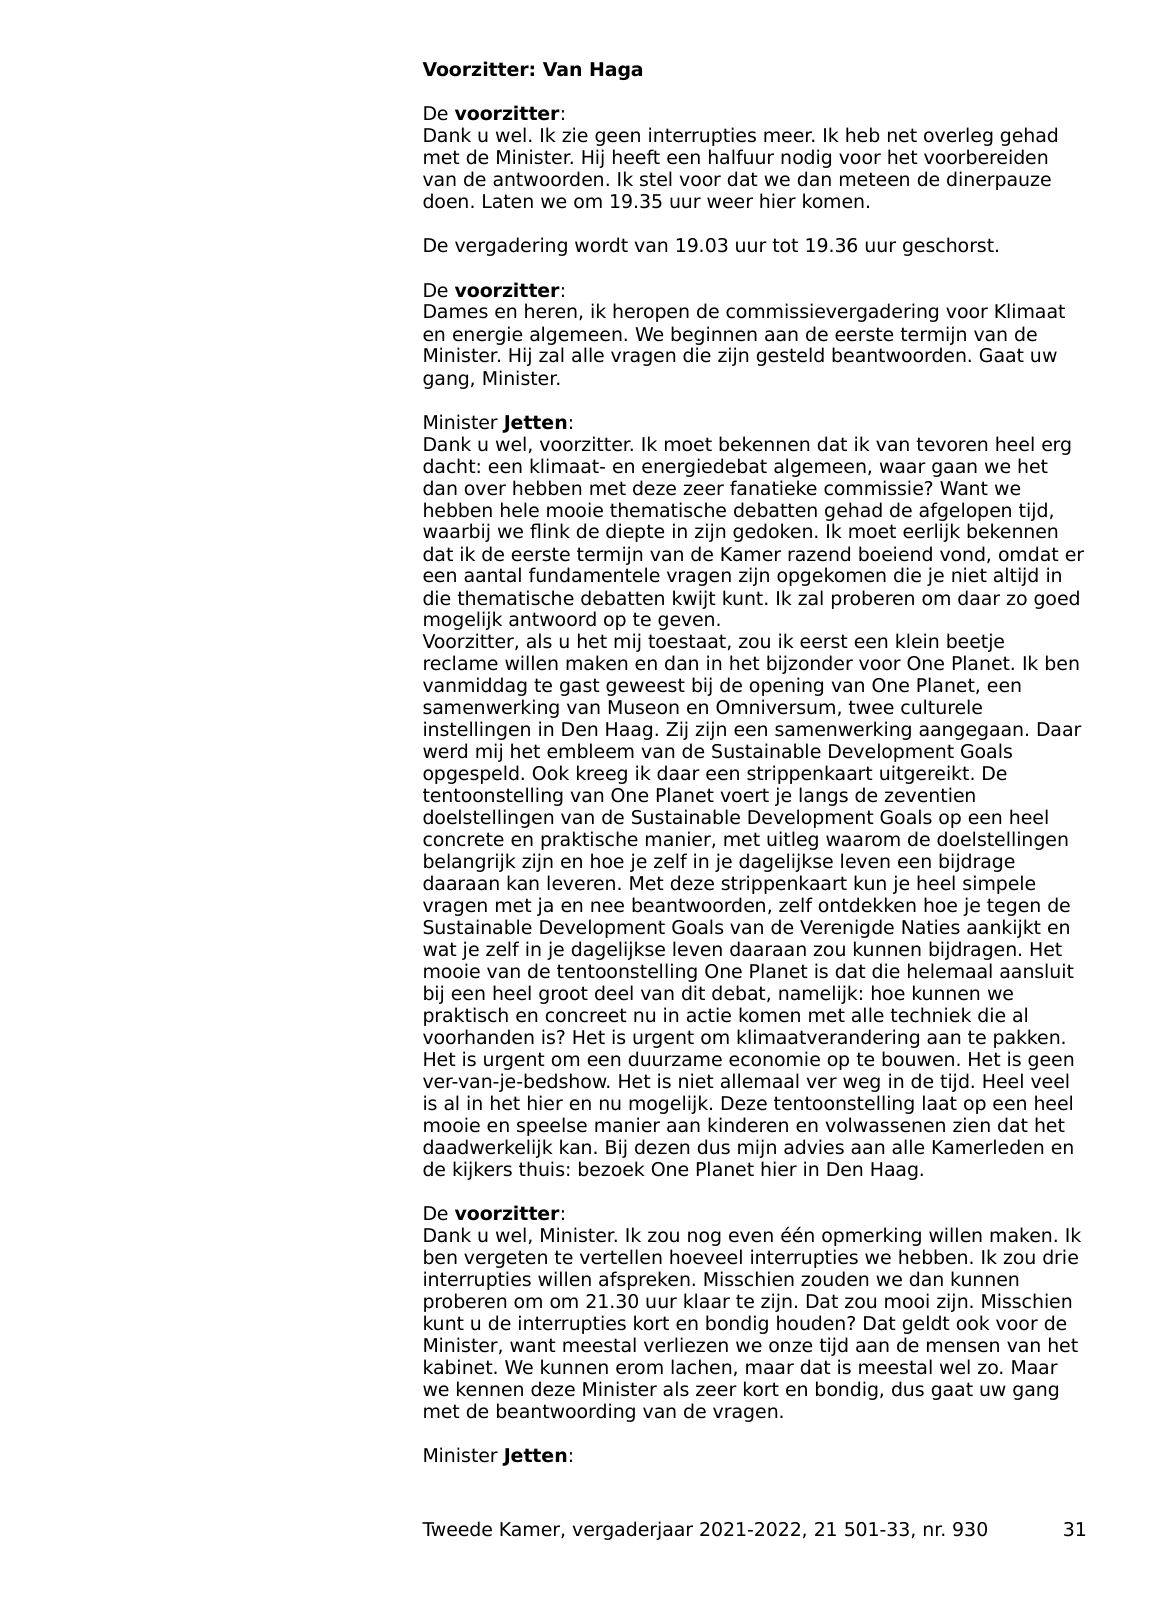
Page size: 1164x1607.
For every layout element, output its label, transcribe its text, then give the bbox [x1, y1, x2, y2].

text Minister Jetten: [422, 1445, 1087, 1467]
subtitle Voorzitter: Van Haga [422, 59, 1087, 81]
text Dank u wel. Ik zie geen interrupties meer. Ik heb net overleg gehad met de Minister. Hij heeft een halfuur nodig voor het voorbereiden van de antwoorden. Ik stel voor dat we dan meteen de dinerpauze doen. Laten we om 19.35 uur weer hier komen. [422, 125, 1087, 213]
text Dames en heren, ik heropen de commissievergadering voor Klimaat en energie algemeen. We beginnen aan de eerste termijn van de Minister. Hij zal alle vragen die zijn gesteld beantwoorden. Gaat uw gang, Minister. [422, 301, 1087, 389]
text De voorzitter: [422, 1203, 1087, 1225]
text De vergadering wordt van 19.03 uur tot 19.36 uur geschorst. [422, 235, 1087, 257]
text De voorzitter: [422, 103, 1087, 125]
text Voorzitter, als u het mij toestaat, zou ik eerst een klein beetje reclame willen maken en dan in het bijzonder voor One Planet. Ik ben vanmiddag te gast geweest bij de opening van One Planet, een samenwerking van Museon en Omniversum, twee culturele instellingen in Den Haag. Zij zijn een samenwerking aangegaan. Daar werd mij het embleem van de Sustainable Development Goals opgespeld. Ook kreeg ik daar een strippenkaart uitgereikt. De tentoonstelling van One Planet voert je langs de zeventien doelstellingen van de Sustainable Development Goals op een heel concrete en praktische manier, met uitleg waarom de doelstellingen belangrijk zijn en hoe je zelf in je dagelijkse leven een bijdrage daaraan kan leveren. Met deze strippenkaart kun je heel simpele vragen met ja en nee beantwoorden, zelf ontdekken hoe je tegen de Sustainable Development Goals van de Verenigde Naties aankijkt en wat je zelf in je dagelijkse leven daaraan zou kunnen bijdragen. Het mooie van de tentoonstelling One Planet is dat die helemaal aansluit bij een heel groot deel van dit debat, namelijk: hoe kunnen we praktisch en concreet nu in actie komen met alle techniek die al voorhanden is? Het is urgent om klimaatverandering aan te pakken. Het is urgent om een duurzame economie op te bouwen. Het is geen ver-van-je-bedshow. Het is niet allemaal ver weg in de tijd. Heel veel is al in het hier en nu mogelijk. Deze tentoonstelling laat op een heel mooie en speelse manier aan kinderen en volwassenen zien dat het daadwerkelijk kan. Bij dezen dus mijn advies aan alle Kamerleden en de kijkers thuis: bezoek One Planet hier in Den Haag. [422, 631, 1087, 1181]
text Dank u wel, Minister. Ik zou nog even één opmerking willen maken. Ik ben vergeten te vertellen hoeveel interrupties we hebben. Ik zou drie interrupties willen afspreken. Misschien zouden we dan kunnen proberen om om 21.30 uur klaar te zijn. Dat zou mooi zijn. Misschien kunt u de interrupties kort en bondig houden? Dat geldt ook voor de Minister, want meestal verliezen we onze tijd aan de mensen van het kabinet. We kunnen erom lachen, maar dat is meestal wel zo. Maar we kennen deze Minister als zeer kort en bondig, dus gaat uw gang met de beantwoording van de vragen. [422, 1225, 1087, 1423]
text De voorzitter: [422, 279, 1087, 301]
text Minister Jetten: [422, 412, 1087, 433]
text Dank u wel, voorzitter. Ik moet bekennen dat ik van tevoren heel erg dacht: een klimaat- en energiedebat algemeen, waar gaan we het dan over hebben met deze zeer fanatieke commissie? Want we hebben hele mooie thematische debatten gehad de afgelopen tijd, waarbij we flink de diepte in zijn gedoken. Ik moet eerlijk bekennen dat ik de eerste termijn van de Kamer razend boeiend vond, omdat er een aantal fundamentele vragen zijn opgekomen die je niet altijd in die thematische debatten kwijt kunt. Ik zal proberen om daar zo goed mogelijk antwoord op te geven. [422, 433, 1087, 631]
